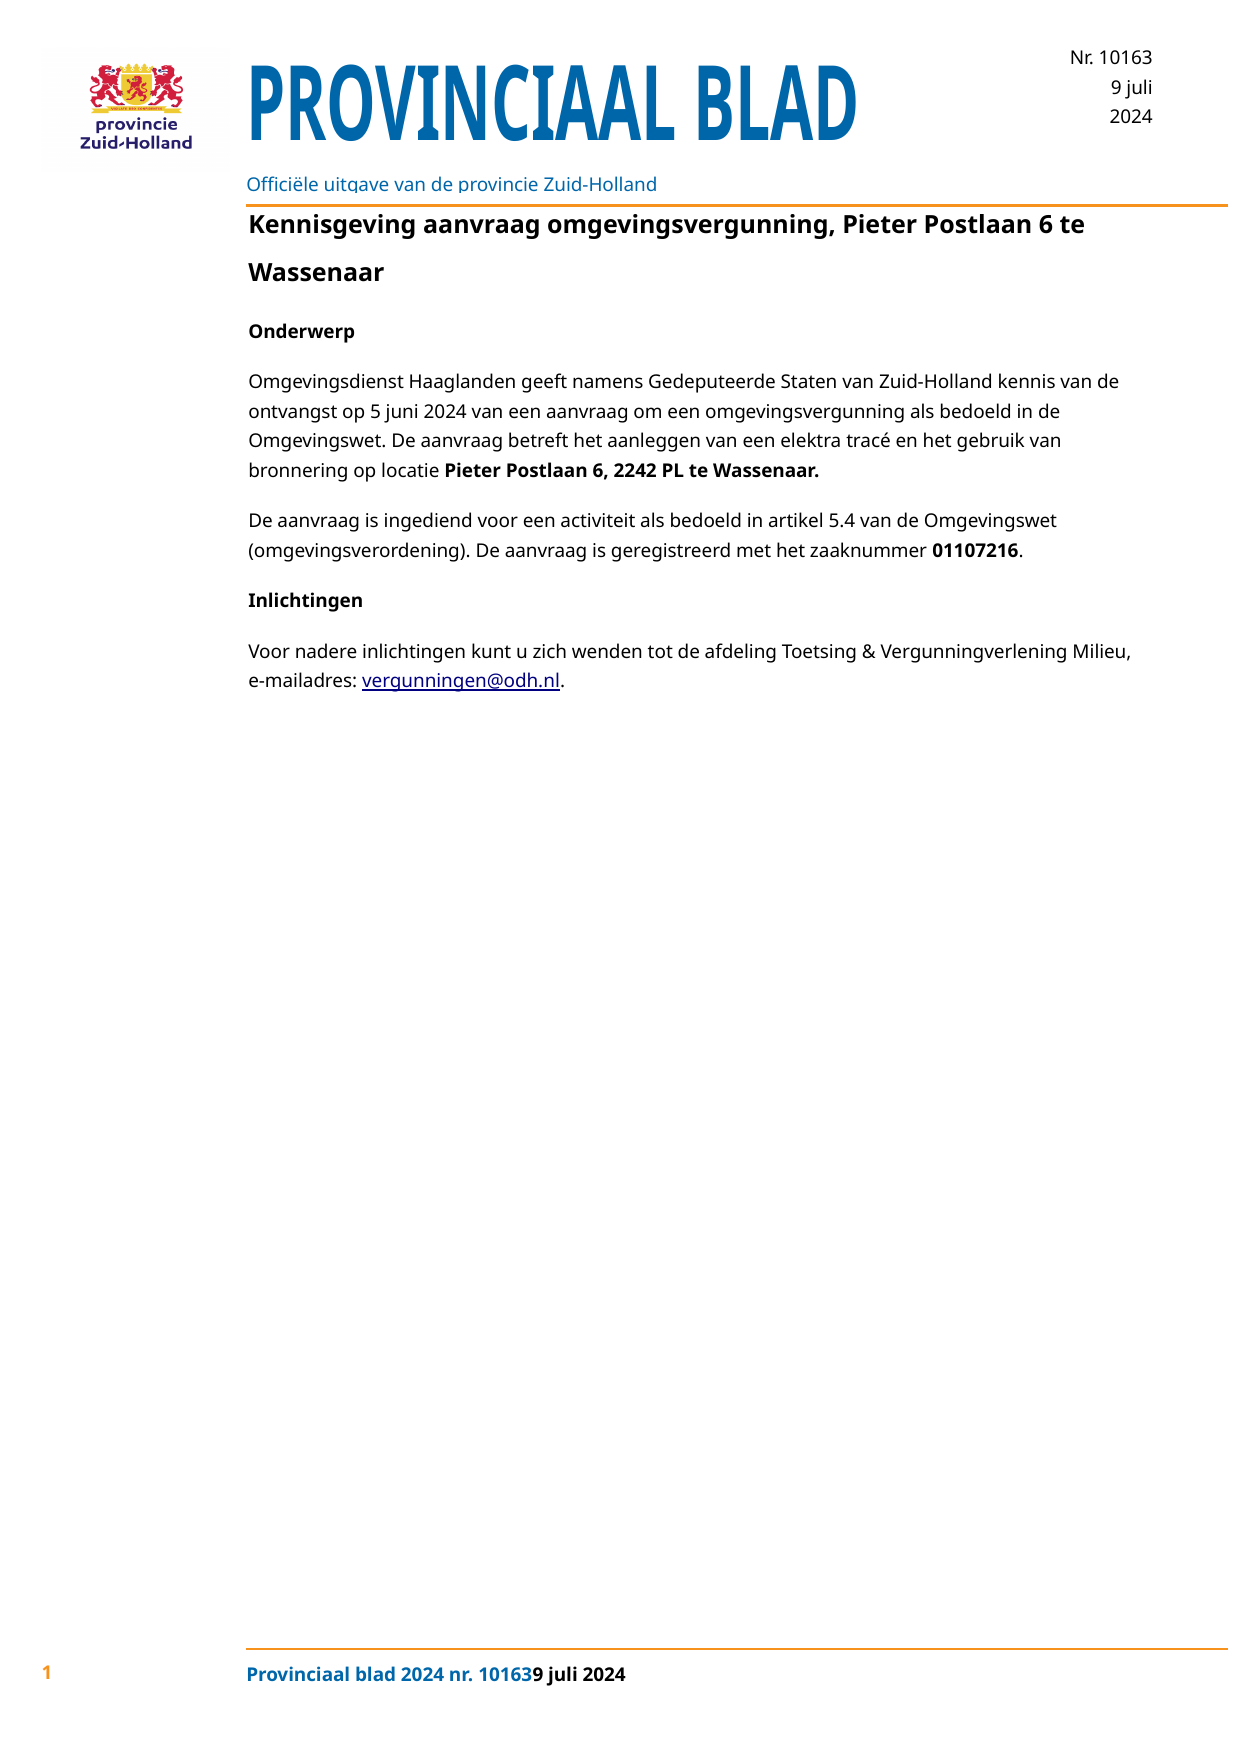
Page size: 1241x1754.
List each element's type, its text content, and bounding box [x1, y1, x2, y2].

text Omgevingsdienst Haaglanden geeft namens Gedeputeerde Staten van Zuid-Holland kennis van de ontvangst op 5 juni 2024 van een aanvraag om een omgevingsvergunning als bedoeld in de Omgevingswet. De aanvraag betreft het aanleggen van een elektra tracé en het gebruik van bronnering op locatie Pieter Postlaan 6, 2242 PL te Wassenaar. [248, 368, 1152, 483]
text Onderwerp [248, 318, 1152, 344]
text De aanvraag is ingediend voor een activiteit als bedoeld in artikel 5.4 van de Omgevingswet (omgevingsverordening). De aanvraag is geregistreerd met het zaaknummer 01107216. [248, 507, 1152, 563]
text Kennisgeving aanvraag omgevingsvergunning, Pieter Postlaan 6 te Wassenaar [248, 207, 1152, 288]
text Inlichtingen [248, 587, 1152, 613]
text Voor nadere inlichtingen kunt u zich wenden tot de afdeling Toetsing & Vergunningverlening Milieu, e-mailadres: vergunningen@odh.nl. [248, 638, 1152, 693]
picture [41, 47, 231, 172]
